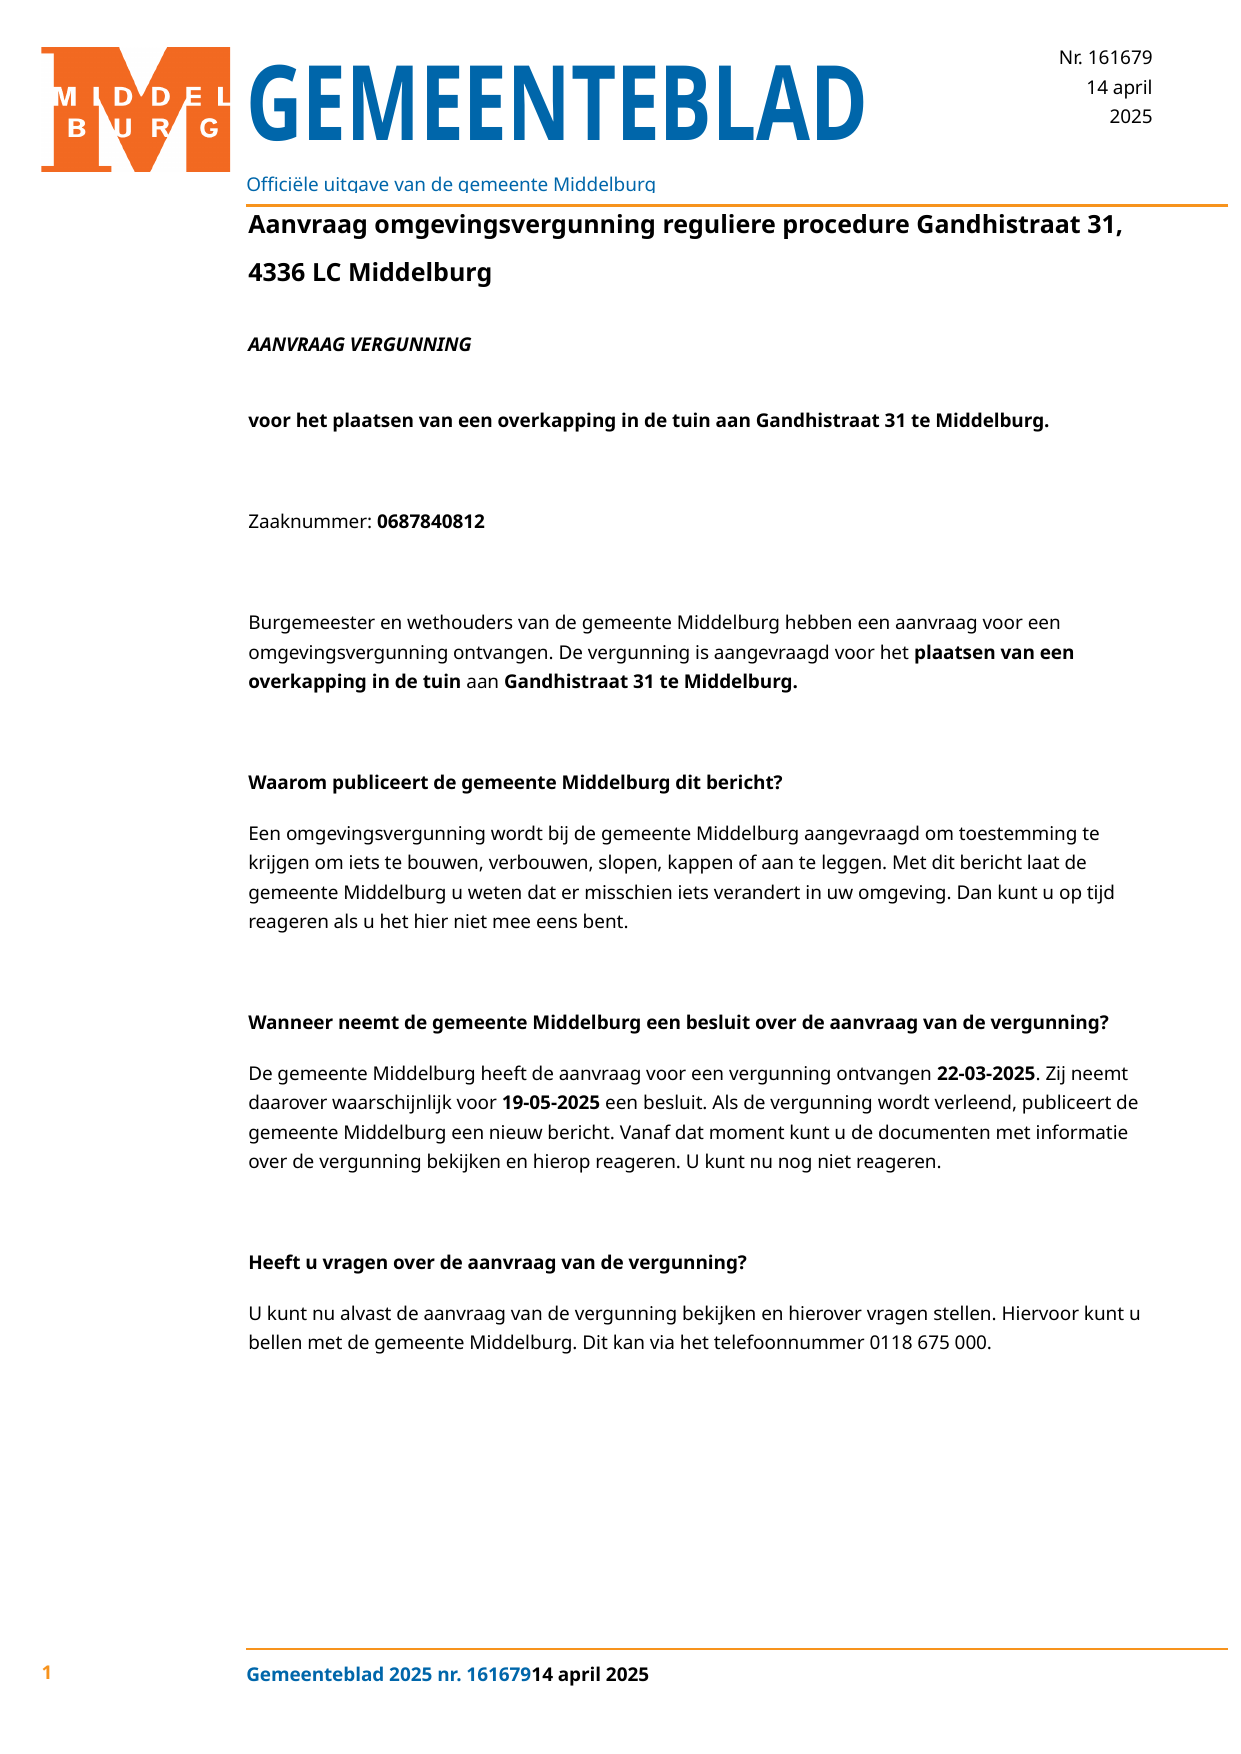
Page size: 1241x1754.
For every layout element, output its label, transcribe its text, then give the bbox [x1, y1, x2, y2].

text U kunt nu alvast de aanvraag van de vergunning bekijken en hierover vragen stellen. Hiervoor kunt u bellen met de gemeente Middelburg. Dit kan via het telefoonnummer 0118 675 000. [248, 1300, 1152, 1355]
text Een omgevingsvergunning wordt bij de gemeente Middelburg aangevraagd om toestemming te krijgen om iets te bouwen, verbouwen, slopen, kappen of aan te leggen. Met dit bericht laat de gemeente Middelburg u weten dat er misschien iets verandert in uw omgeving. Dan kunt u op tijd reageren als u het hier niet mee eens bent. [248, 820, 1152, 934]
text AANVRAAG VERGUNNING [248, 331, 1152, 357]
text Zaaknummer: 0687840812 [248, 508, 1152, 534]
text Waarom publiceert de gemeente Middelburg dit bericht? [248, 769, 1152, 795]
text Wanneer neemt de gemeente Middelburg een besluit over de aanvraag van de vergunning? [248, 1009, 1152, 1035]
text voor het plaatsen van een overkapping in de tuin aan Gandhistraat 31 te Middelburg. [248, 408, 1152, 433]
text De gemeente Middelburg heeft de aanvraag voor een vergunning ontvangen 22-03-2025. Zij neemt daarover waarschijnlijk voor 19-05-2025 een besluit. Als de vergunning wordt verleend, publiceert de gemeente Middelburg een nieuw bericht. Vanaf dat moment kunt u de documenten met informatie over de vergunning bekijken en hierop reageren. U kunt nu nog niet reageren. [248, 1060, 1152, 1174]
text Heeft u vragen over de aanvraag van de vergunning? [248, 1249, 1152, 1275]
picture [41, 47, 231, 172]
text Aanvraag omgevingsvergunning reguliere procedure Gandhistraat 31, 4336 LC Middelburg [248, 207, 1152, 288]
text Burgemeester en wethouders van de gemeente Middelburg hebben een aanvraag voor een omgevingsvergunning ontvangen. De vergunning is aangevraagd voor het plaatsen van een overkapping in de tuin aan Gandhistraat 31 te Middelburg. [248, 609, 1152, 694]
